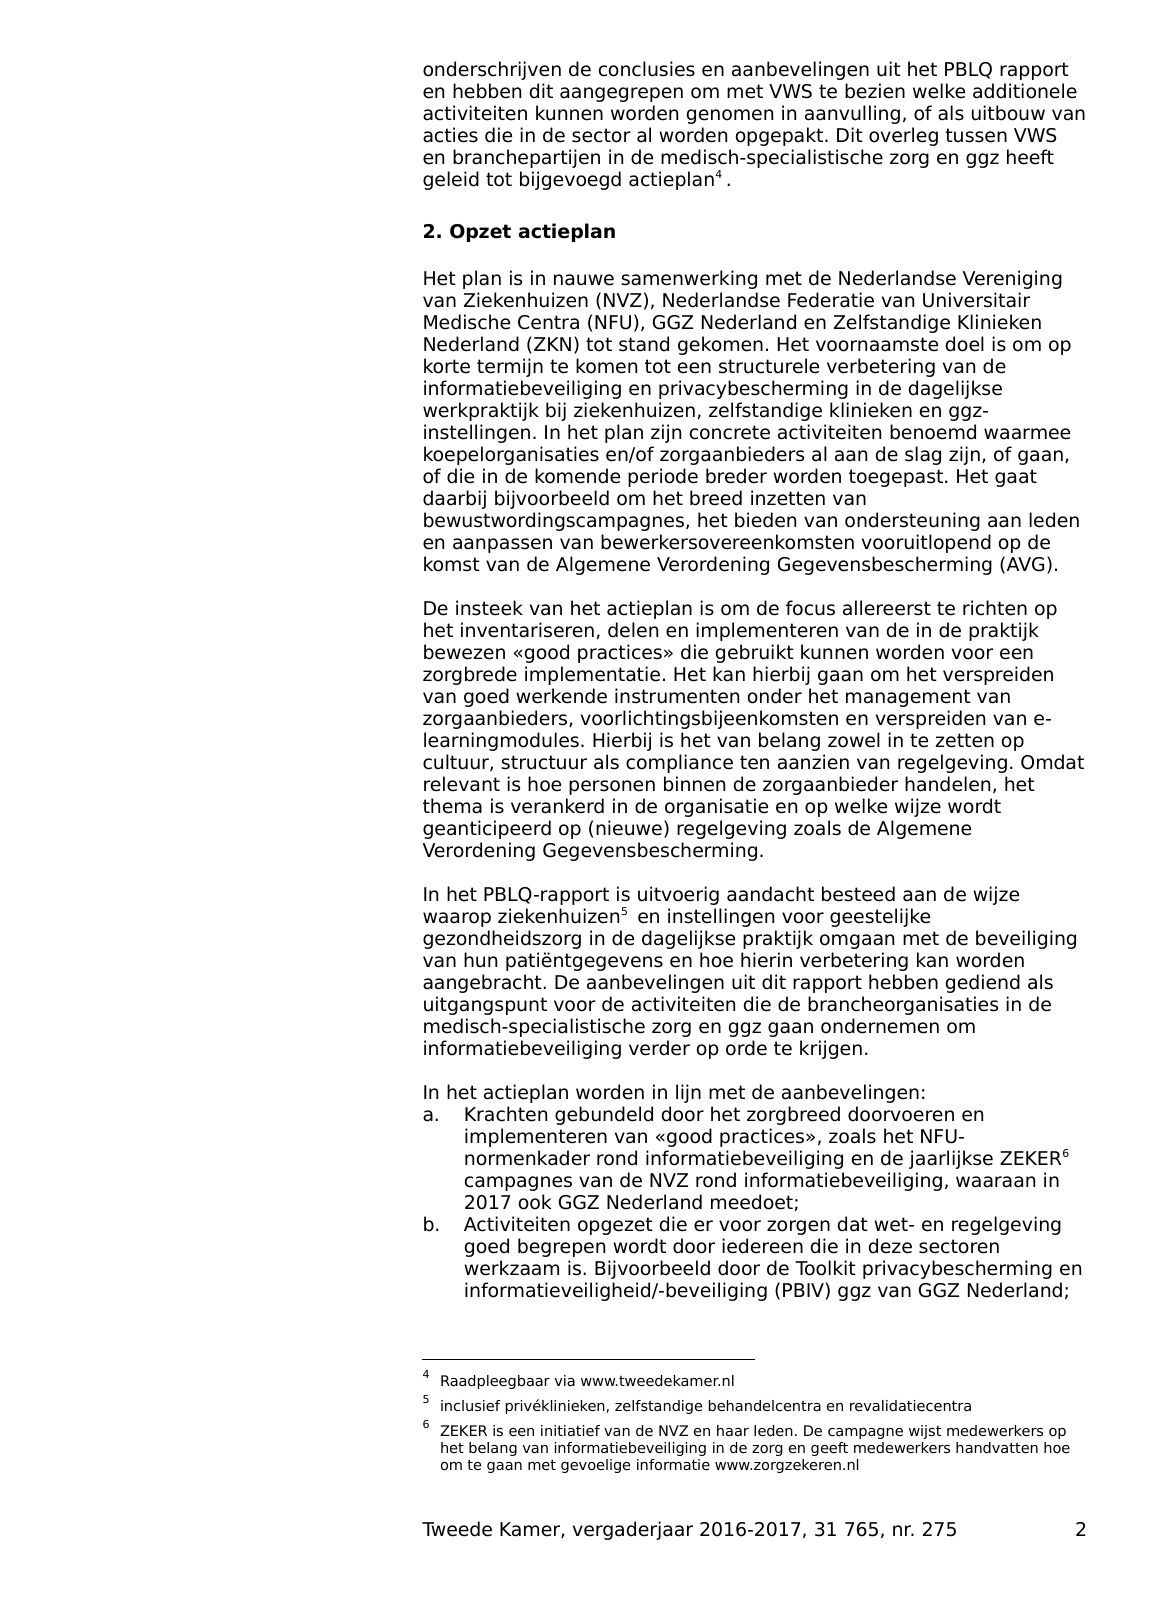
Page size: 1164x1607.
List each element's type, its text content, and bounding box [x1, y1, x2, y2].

text In het actieplan worden in lijn met de aanbevelingen: [422, 1082, 1087, 1104]
text In het PBLQ-rapport is uitvoerig aandacht besteed aan de wijze waarop ziekenhuizen en instellingen voor geestelijke gezondheidszorg in de dagelijkse praktijk omgaan met de beveiliging van hun patiëntgegevens en hoe hierin verbetering kan worden aangebracht. De aanbevelingen uit dit rapport hebben gediend als uitgangspunt voor de activiteiten die de brancheorganisaties in de medisch-specialistische zorg en ggz gaan ondernemen om informatiebeveiliging verder op orde te krijgen. [422, 884, 1087, 1059]
text a. Krachten gebundeld door het zorgbreed doorvoeren en implementeren van «good practices», zoals het NFU-normenkader rond informatiebeveiliging en de jaarlijkse ZEKER campagnes van de NVZ rond informatiebeveiliging, waaraan in 2017 ook GGZ Nederland meedoet; [422, 1104, 1087, 1214]
subtitle 2. Opzet actieplan [422, 221, 1087, 243]
text Raadpleegbaar via www.tweedekamer.nl [422, 1368, 1087, 1391]
text b. Activiteiten opgezet die er voor zorgen dat wet- en regelgeving goed begrepen wordt door iedereen die in deze sectoren werkzaam is. Bijvoorbeeld door de Toolkit privacybescherming en informatieveiligheid/-beveiliging (PBIV) ggz van GGZ Nederland; [422, 1214, 1087, 1302]
text onderschrijven de conclusies en aanbevelingen uit het PBLQ rapport en hebben dit aangegrepen om met VWS te bezien welke additionele activiteiten kunnen worden genomen in aanvulling, of als uitbouw van acties die in de sector al worden opgepakt. Dit overleg tussen VWS en branchepartijen in de medisch-specialistische zorg en ggz heeft geleid tot bijgevoegd actieplan. [422, 59, 1087, 191]
text Het plan is in nauwe samenwerking met de Nederlandse Vereniging van Ziekenhuizen (NVZ), Nederlandse Federatie van Universitair Medische Centra (NFU), GGZ Nederland en Zelfstandige Klinieken Nederland (ZKN) tot stand gekomen. Het voornaamste doel is om op korte termijn te komen tot een structurele verbetering van de informatiebeveiliging en privacybescherming in de dagelijkse werkpraktijk bij ziekenhuizen, zelfstandige klinieken en ggz-instellingen. In het plan zijn concrete activiteiten benoemd waarmee koepelorganisaties en/of zorgaanbieders al aan de slag zijn, of gaan, of die in de komende periode breder worden toegepast. Het gaat daarbij bijvoorbeeld om het breed inzetten van bewustwordingscampagnes, het bieden van ondersteuning aan leden en aanpassen van bewerkersovereenkomsten vooruitlopend op de komst van de Algemene Verordening Gegevensbescherming (AVG). [422, 268, 1087, 576]
text De insteek van het actieplan is om de focus allereerst te richten op het inventariseren, delen en implementeren van de in de praktijk bewezen «good practices» die gebruikt kunnen worden voor een zorgbrede implementatie. Het kan hierbij gaan om het verspreiden van goed werkende instrumenten onder het management van zorgaanbieders, voorlichtingsbijeenkomsten en verspreiden van e-learningmodules. Hierbij is het van belang zowel in te zetten op cultuur, structuur als compliance ten aanzien van regelgeving. Omdat relevant is hoe personen binnen de zorgaanbieder handelen, het thema is verankerd in de organisatie en op welke wijze wordt geanticipeerd op (nieuwe) regelgeving zoals de Algemene Verordening Gegevensbescherming. [422, 598, 1087, 862]
text ZEKER is een initiatief van de NVZ en haar leden. De campagne wijst medewerkers op het belang van informatiebeveiliging in de zorg en geeft medewerkers handvatten hoe om te gaan met gevoelige informatie www.zorgzekeren.nl [422, 1418, 1087, 1474]
text inclusief privéklinieken, zelfstandige behandelcentra en revalidatiecentra [422, 1393, 1087, 1416]
